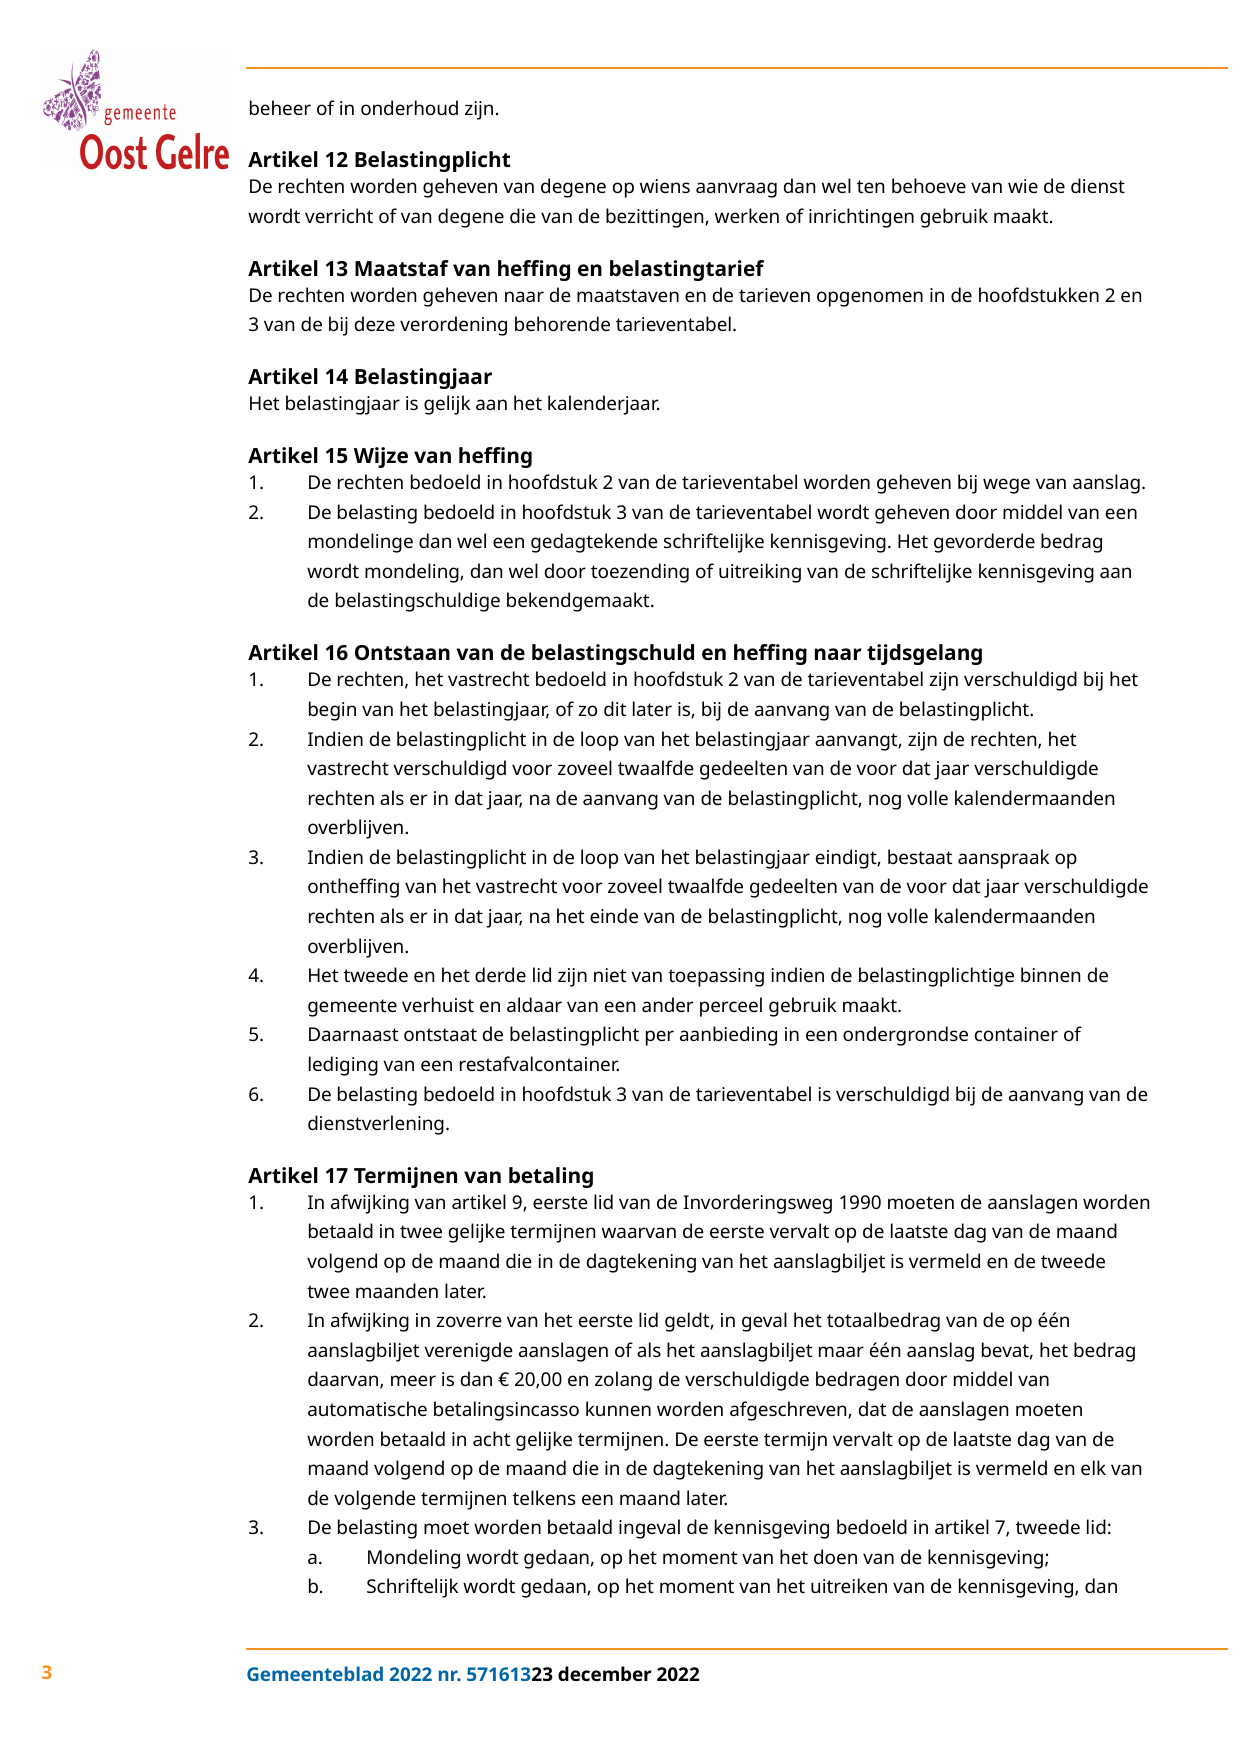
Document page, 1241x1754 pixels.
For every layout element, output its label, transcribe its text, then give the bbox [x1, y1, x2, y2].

list In afwijking in zoverre van het eerste lid geldt, in geval het totaalbedrag van de op één aanslagbiljet verenigde aanslagen of als het aanslagbiljet maar één aanslag bevat, het bedrag daarvan, meer is dan € 20,00 en zolang de verschuldigde bedragen door middel van automatische betalingsincasso kunnen worden afgeschreven, dat de aanslagen moeten worden betaald in acht gelijke termijnen. De eerste termijn vervalt op de laatste dag van de maand volgend op de maand die in de dagtekening van het aanslagbiljet is vermeld en elk van de volgende termijnen telkens een maand later. [248, 1307, 1152, 1511]
list De belasting bedoeld in hoofdstuk 3 van de tarieventabel wordt geheven door middel van een mondelinge dan wel een gedagtekende schriftelijke kennisgeving. Het gevorderde bedrag wordt mondeling, dan wel door toezending of uitreiking van de schriftelijke kennisgeving aan de belastingschuldige bekendgemaakt. [248, 499, 1152, 613]
list Het tweede en het derde lid zijn niet van toepassing indien de belastingplichtige binnen de gemeente verhuist en aldaar van een ander perceel gebruik maakt. [248, 962, 1152, 1018]
list De belasting bedoeld in hoofdstuk 3 van de tarieventabel is verschuldigd bij de aanvang van de dienstverlening. [248, 1081, 1152, 1136]
text Artikel 17 Termijnen van betaling [248, 1161, 1152, 1189]
list Schriftelijk wordt gedaan, op het moment van het uitreiken van de kennisgeving, dan [307, 1574, 1152, 1599]
text Het belastingjaar is gelijk aan het kalenderjaar. [248, 391, 1152, 416]
list De belasting moet worden betaald ingeval de kennisgeving bedoeld in artikel 7, tweede lid: [248, 1514, 1152, 1540]
list Indien de belastingplicht in de loop van het belastingjaar aanvangt, zijn de rechten, het vastrecht verschuldigd voor zoveel twaalfde gedeelten van de voor dat jaar verschuldigde rechten als er in dat jaar, na de aanvang van de belastingplicht, nog volle kalendermaanden overblijven. [248, 726, 1152, 840]
list Mondeling wordt gedaan, op het moment van het doen van de kennisgeving; [307, 1544, 1152, 1570]
list In afwijking van artikel 9, eerste lid van de Invorderingsweg 1990 moeten de aanslagen worden betaald in twee gelijke termijnen waarvan de eerste vervalt op de laatste dag van de maand volgend op de maand die in de dagtekening van het aanslagbiljet is vermeld en de tweede twee maanden later. [248, 1189, 1152, 1304]
picture [41, 47, 231, 172]
list Daarnaast ontstaat de belastingplicht per aanbieding in een ondergrondse container of lediging van een restafvalcontainer. [248, 1022, 1152, 1077]
list De rechten, het vastrecht bedoeld in hoofdstuk 2 van de tarieventabel zijn verschuldigd bij het begin van het belastingjaar, of zo dit later is, bij de aanvang van de belastingplicht. [248, 667, 1152, 722]
text Artikel 15 Wijze van heffing [248, 441, 1152, 469]
text De rechten worden geheven naar de maatstaven en de tarieven opgenomen in de hoofdstukken 2 en 3 van de bij deze verordening behorende tarieventabel. [248, 282, 1152, 337]
text Artikel 12 Belastingplicht [248, 145, 1152, 174]
list Indien de belastingplicht in de loop van het belastingjaar eindigt, bestaat aanspraak op ontheffing van het vastrecht voor zoveel twaalfde gedeelten van de voor dat jaar verschuldigde rechten als er in dat jaar, na het einde van de belastingplicht, nog volle kalendermaanden overblijven. [248, 844, 1152, 958]
text beheer of in onderhoud zijn. [248, 95, 1152, 121]
text Artikel 14 Belastingjaar [248, 362, 1152, 391]
text Artikel 16 Ontstaan van de belastingschuld en heffing naar tijdsgelang [248, 638, 1152, 667]
text Artikel 13 Maatstaf van heffing en belastingtarief [248, 254, 1152, 282]
list De rechten bedoeld in hoofdstuk 2 van de tarieventabel worden geheven bij wege van aanslag. [248, 469, 1152, 495]
text De rechten worden geheven van degene op wiens aanvraag dan wel ten behoeve van wie de dienst wordt verricht of van degene die van de bezittingen, werken of inrichtingen gebruik maakt. [248, 174, 1152, 229]
